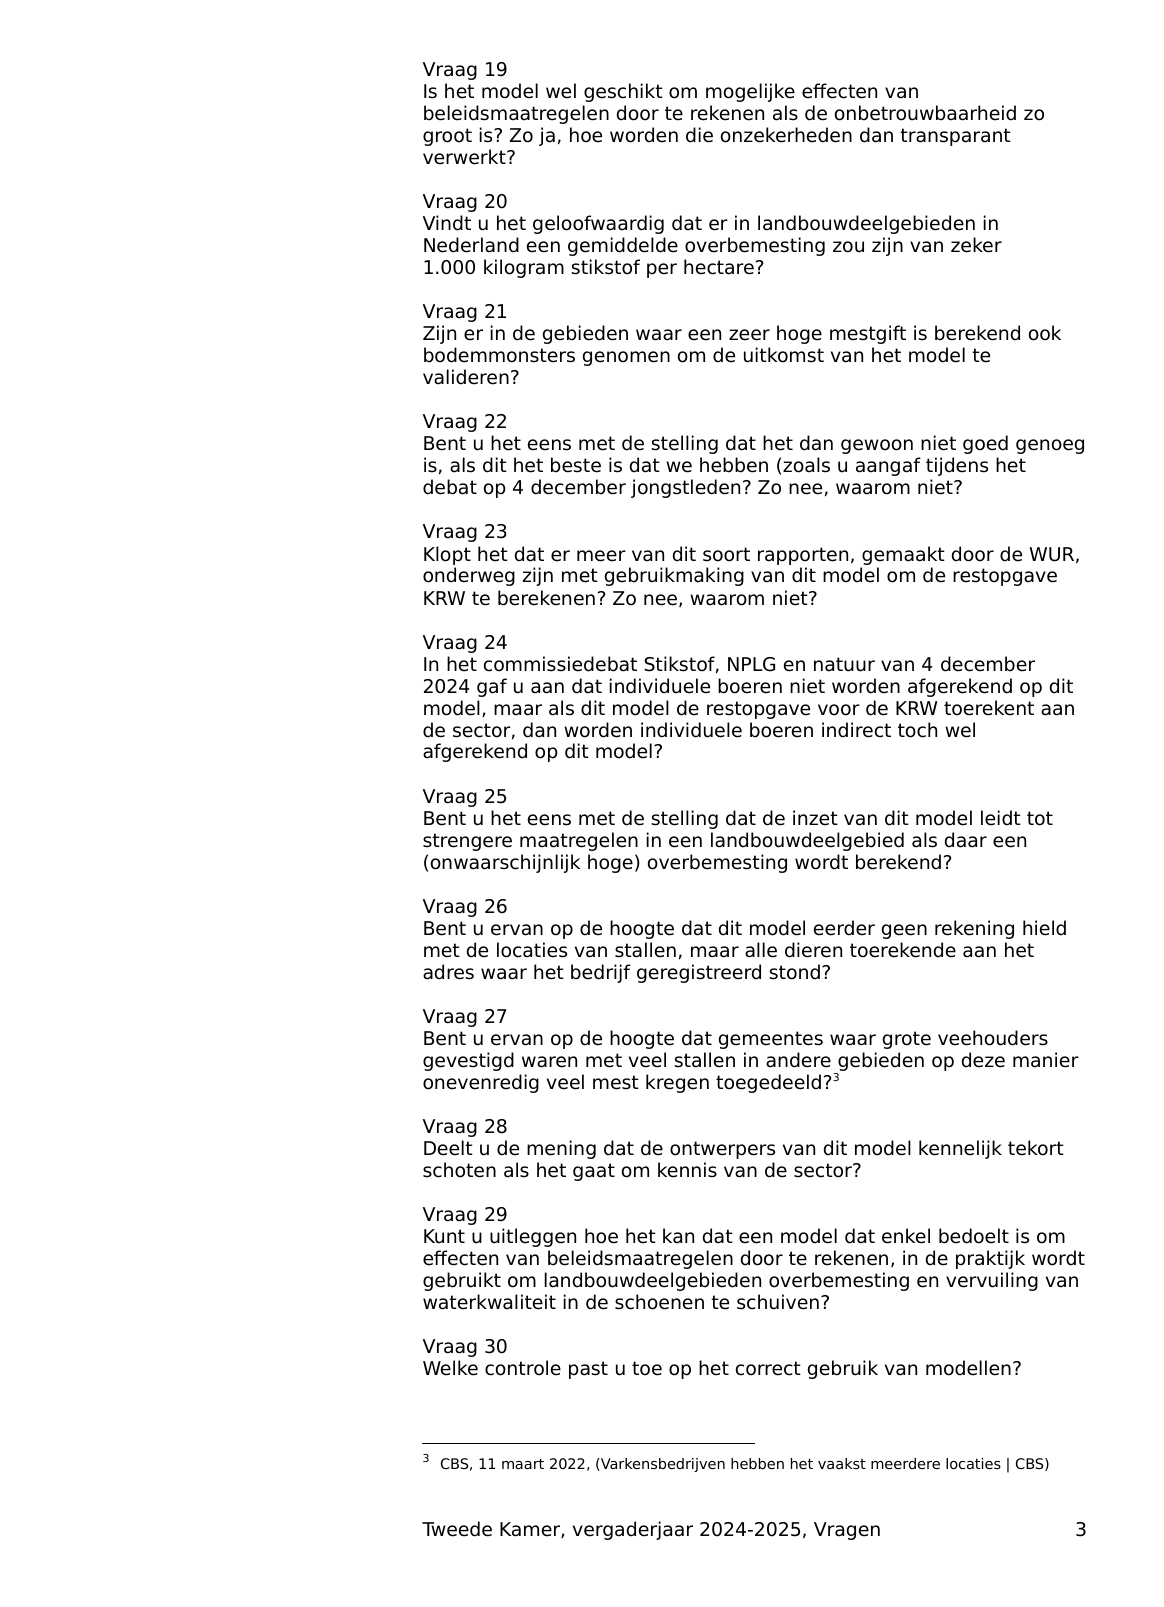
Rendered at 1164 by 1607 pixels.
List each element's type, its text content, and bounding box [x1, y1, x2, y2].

text Vraag 21 [422, 301, 1087, 323]
text Welke controle past u toe op het correct gebruik van modellen? [422, 1358, 1087, 1380]
text Bent u het eens met de stelling dat de inzet van dit model leidt tot strengere maatregelen in een landbouwdeelgebied als daar een (onwaarschijnlijk hoge) overbemesting wordt berekend? [422, 808, 1087, 873]
text In het commissiedebat Stikstof, NPLG en natuur van 4 december 2024 gaf u aan dat individuele boeren niet worden afgerekend op dit model, maar als dit model de restopgave voor de KRW toerekent aan de sector, dan worden individuele boeren indirect toch wel afgerekend op dit model? [422, 653, 1087, 763]
text Kunt u uitleggen hoe het kan dat een model dat enkel bedoelt is om effecten van beleidsmaatregelen door te rekenen, in de praktijk wordt gebruikt om landbouwdeelgebieden overbemesting en vervuiling van waterkwaliteit in de schoenen te schuiven? [422, 1226, 1087, 1314]
text Vraag 23 [422, 521, 1087, 543]
text Vraag 22 [422, 411, 1087, 433]
text Zijn er in de gebieden waar een zeer hoge mestgift is berekend ook bodemmonsters genomen om de uitkomst van het model te valideren? [422, 323, 1087, 389]
text Bent u ervan op de hoogte dat dit model eerder geen rekening hield met de locaties van stallen, maar alle dieren toerekende aan het adres waar het bedrijf geregistreerd stond? [422, 918, 1087, 984]
text Bent u ervan op de hoogte dat gemeentes waar grote veehouders gevestigd waren met veel stallen in andere gebieden op deze manier onevenredig veel mest kregen toegedeeld? [422, 1028, 1087, 1094]
text Vraag 28 [422, 1116, 1087, 1138]
text Vindt u het geloofwaardig dat er in landbouwdeelgebieden in Nederland een gemiddelde overbemesting zou zijn van zeker 1.000 kilogram stikstof per hectare? [422, 213, 1087, 279]
text Vraag 20 [422, 191, 1087, 213]
text Bent u het eens met de stelling dat het dan gewoon niet goed genoeg is, als dit het beste is dat we hebben (zoals u aangaf tijdens het debat op 4 december jongstleden? Zo nee, waarom niet? [422, 433, 1087, 499]
text Vraag 26 [422, 896, 1087, 918]
text Vraag 24 [422, 632, 1087, 653]
text Deelt u de mening dat de ontwerpers van dit model kennelijk tekort schoten als het gaat om kennis van de sector? [422, 1138, 1087, 1182]
text Vraag 27 [422, 1006, 1087, 1028]
text Vraag 30 [422, 1336, 1087, 1358]
text Klopt het dat er meer van dit soort rapporten, gemaakt door de WUR, onderweg zijn met gebruikmaking van dit model om de restopgave KRW te berekenen? Zo nee, waarom niet? [422, 543, 1087, 609]
text Is het model wel geschikt om mogelijke effecten van beleidsmaatregelen door te rekenen als de onbetrouwbaarheid zo groot is? Zo ja, hoe worden die onzekerheden dan transparant verwerkt? [422, 81, 1087, 169]
text Vraag 19 [422, 59, 1087, 81]
text CBS, 11 maart 2022, (Varkensbedrijven hebben het vaakst meerdere locaties | CBS) [422, 1452, 1087, 1474]
text Vraag 25 [422, 786, 1087, 808]
text Vraag 29 [422, 1204, 1087, 1226]
